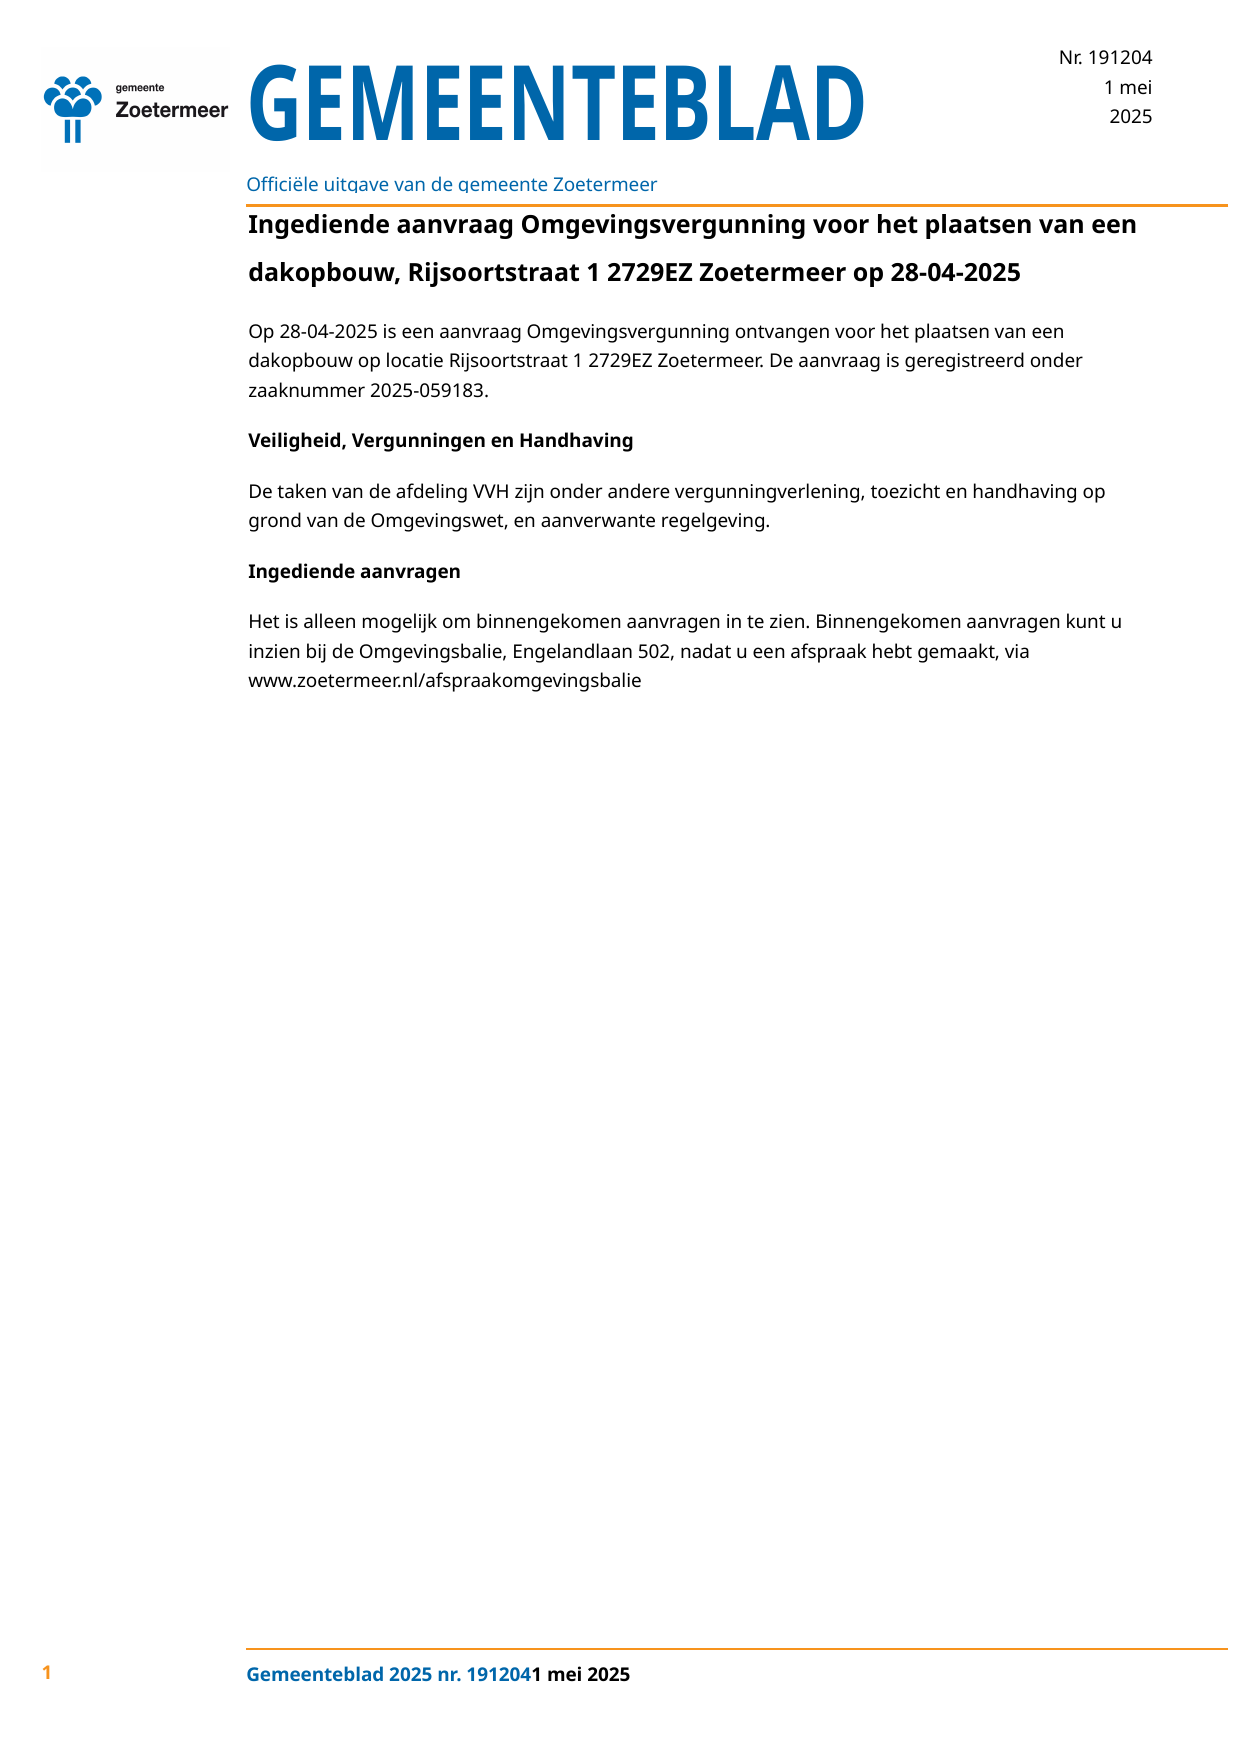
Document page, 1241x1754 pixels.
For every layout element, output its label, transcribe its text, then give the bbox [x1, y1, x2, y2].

picture [41, 47, 231, 172]
text De taken van de afdeling VVH zijn onder andere vergunningverlening, toezicht en handhaving op grond van de Omgevingswet, en aanverwante regelgeving. [248, 478, 1152, 533]
text Het is alleen mogelijk om binnengekomen aanvragen in te zien. Binnengekomen aanvragen kunt u inzien bij de Omgevingsbalie, Engelandlaan 502, nadat u een afspraak hebt gemaakt, via www.zoetermeer.nl/afspraakomgevingsbalie [248, 608, 1152, 693]
text Ingediende aanvragen [248, 558, 1152, 584]
text Ingediende aanvraag Omgevingsvergunning voor het plaatsen van een dakopbouw, Rijsoortstraat 1 2729EZ Zoetermeer op 28-04-2025 [248, 207, 1152, 288]
text Veiligheid, Vergunningen en Handhaving [248, 427, 1152, 453]
text Op 28-04-2025 is een aanvraag Omgevingsvergunning ontvangen voor het plaatsen van een dakopbouw op locatie Rijsoortstraat 1 2729EZ Zoetermeer. De aanvraag is geregistreerd onder zaaknummer 2025-059183. [248, 318, 1152, 403]
